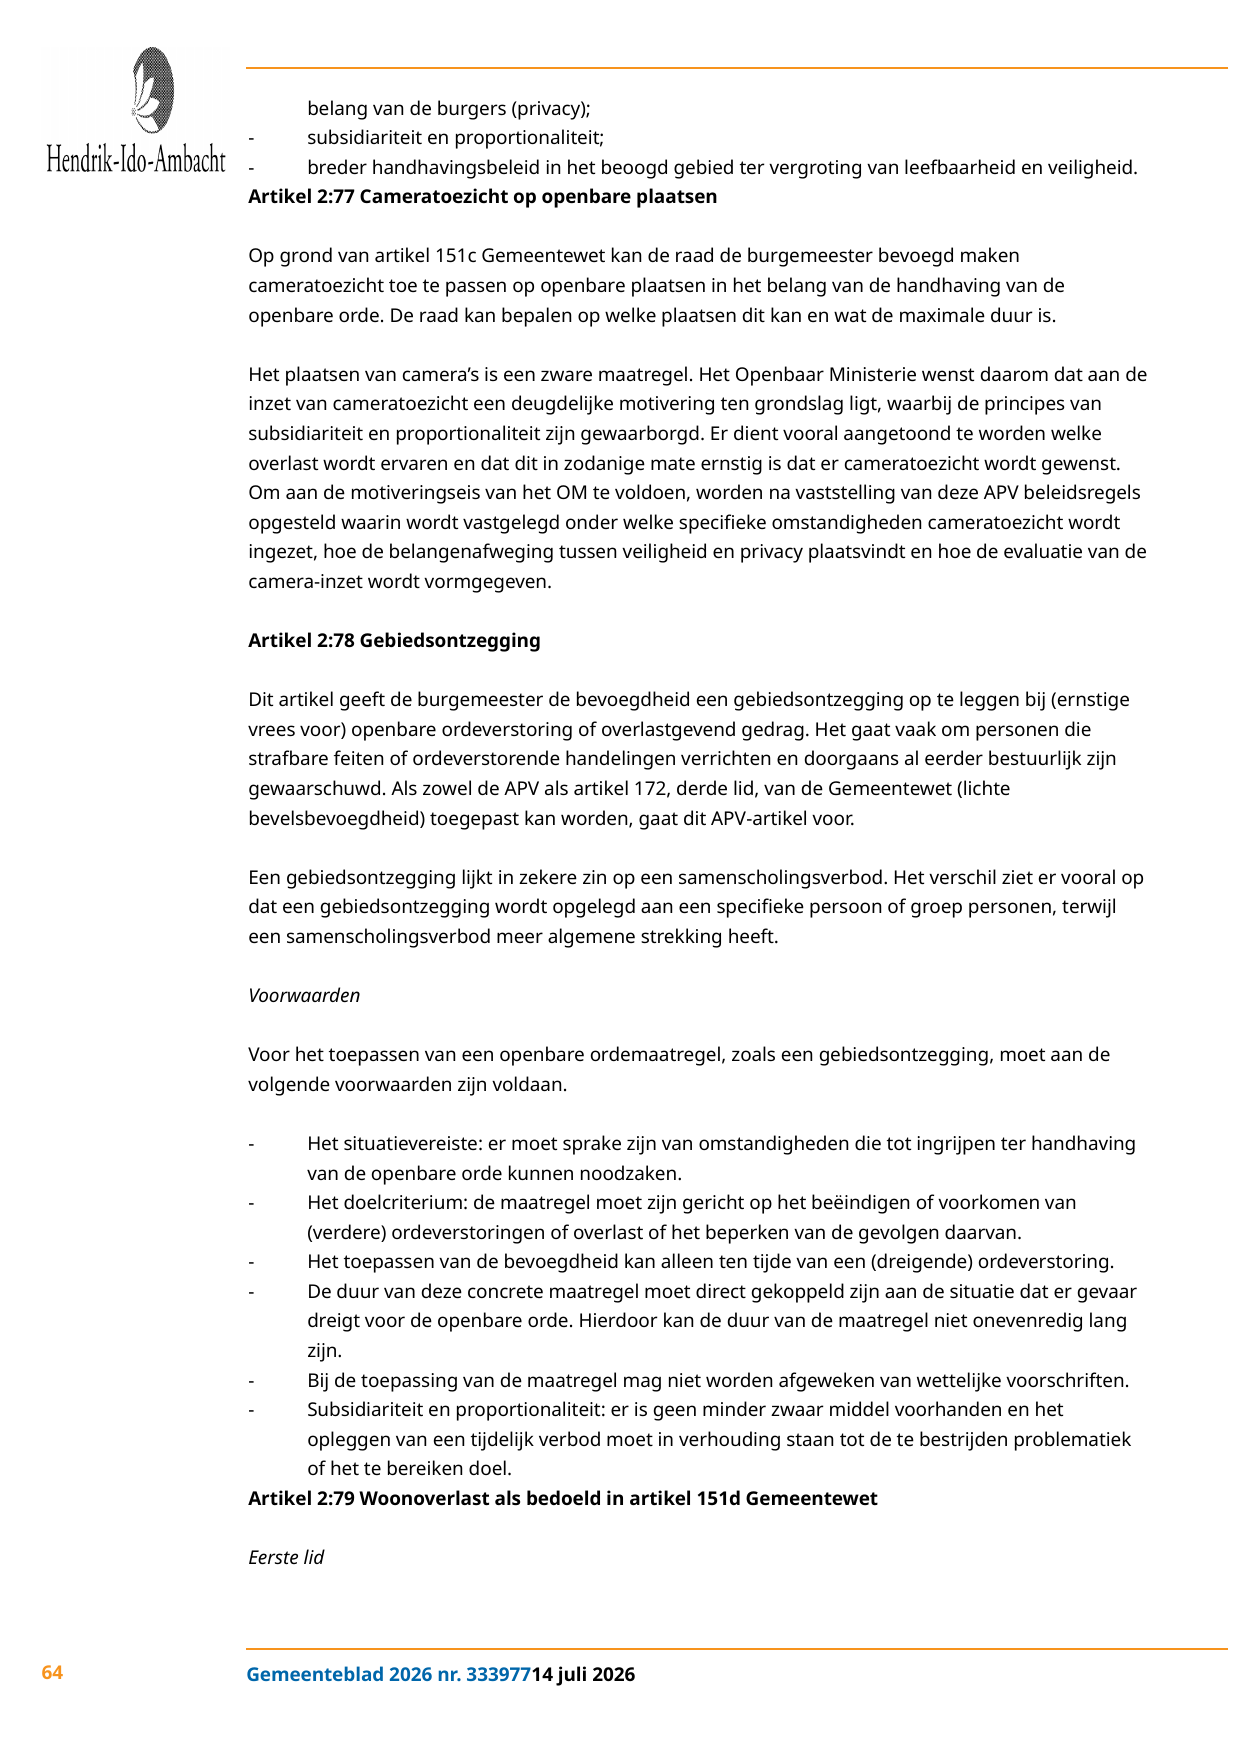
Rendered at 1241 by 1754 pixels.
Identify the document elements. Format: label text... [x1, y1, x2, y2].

list De duur van deze concrete maatregel moet direct gekoppeld zijn aan de situatie dat er gevaar dreigt voor de openbare orde. Hierdoor kan de duur van de maatregel niet onevenredig lang zijn. [248, 1278, 1152, 1363]
text Artikel 2:77 Cameratoezicht op openbare plaatsen [248, 183, 1152, 209]
list subsidiariteit en proportionaliteit; [248, 124, 1152, 150]
list breder handhavingsbeleid in het beoogd gebied ter vergroting van leefbaarheid en veiligheid. [248, 154, 1152, 180]
list Het doelcriterium: de maatregel moet zijn gericht op het beëindigen of voorkomen van (verdere) ordeverstoringen of overlast of het beperken van de gevolgen daarvan. [248, 1189, 1152, 1245]
text Een gebiedsontzegging lijkt in zekere zin op een samenscholingsverbod. Het verschil ziet er vooral op dat een gebiedsontzegging wordt opgelegd aan een specifieke persoon of groep personen, terwijl een samenscholingsverbod meer algemene strekking heeft. [248, 864, 1152, 949]
text Artikel 2:78 Gebiedsontzegging [248, 627, 1152, 653]
text Voor het toepassen van een openbare ordemaatregel, zoals een gebiedsontzegging, moet aan de volgende voorwaarden zijn voldaan. [248, 1041, 1152, 1097]
picture [41, 47, 231, 172]
text Dit artikel geeft de burgemeester de bevoegdheid een gebiedsontzegging op te leggen bij (ernstige vrees voor) openbare ordeverstoring of overlastgevend gedrag. Het gaat vaak om personen die strafbare feiten of ordeverstorende handelingen verrichten en doorgaans al eerder bestuurlijk zijn gewaarschuwd. Als zowel de APV als artikel 172, derde lid, van de Gemeentewet (lichte bevelsbevoegdheid) toegepast kan worden, gaat dit APV‑artikel voor. [248, 686, 1152, 831]
text Artikel 2:79 Woonoverlast als bedoeld in artikel 151d Gemeentewet [248, 1485, 1152, 1511]
text Het plaatsen van camera’s is een zware maatregel. Het Openbaar Ministerie wenst daarom dat aan de inzet van cameratoezicht een deugdelijke motivering ten grondslag ligt, waarbij de principes van subsidiariteit en proportionaliteit zijn gewaarborgd. Er dient vooral aangetoond te worden welke overlast wordt ervaren en dat dit in zodanige mate ernstig is dat er cameratoezicht wordt gewenst. Om aan de motiveringseis van het OM te voldoen, worden na vaststelling van deze APV beleidsregels opgesteld waarin wordt vastgelegd onder welke specifieke omstandigheden cameratoezicht wordt ingezet, hoe de belangenafweging tussen veiligheid en privacy plaatsvindt en hoe de evaluatie van de camera-inzet wordt vormgegeven. [248, 361, 1152, 594]
list Bij de toepassing van de maatregel mag niet worden afgeweken van wettelijke voorschriften. [248, 1367, 1152, 1393]
text Op grond van artikel 151c Gemeentewet kan de raad de burgemeester bevoegd maken cameratoezicht toe te passen op openbare plaatsen in het belang van de handhaving van de openbare orde. De raad kan bepalen op welke plaatsen dit kan en wat de maximale duur is. [248, 243, 1152, 328]
list belang van de burgers (privacy); [248, 95, 1152, 121]
text Voorwaarden [248, 982, 1152, 1008]
list Het toepassen van de bevoegdheid kan alleen ten tijde van een (dreigende) ordeverstoring. [248, 1248, 1152, 1274]
list Subsidiariteit en proportionaliteit: er is geen minder zwaar middel voorhanden en het opleggen van een tijdelijk verbod moet in verhouding staan tot de te bestrijden problematiek of het te bereiken doel. [248, 1396, 1152, 1481]
list Het situatievereiste: er moet sprake zijn van omstandigheden die tot ingrijpen ter handhaving van de openbare orde kunnen noodzaken. [248, 1130, 1152, 1186]
text Eerste lid [248, 1544, 1152, 1570]
